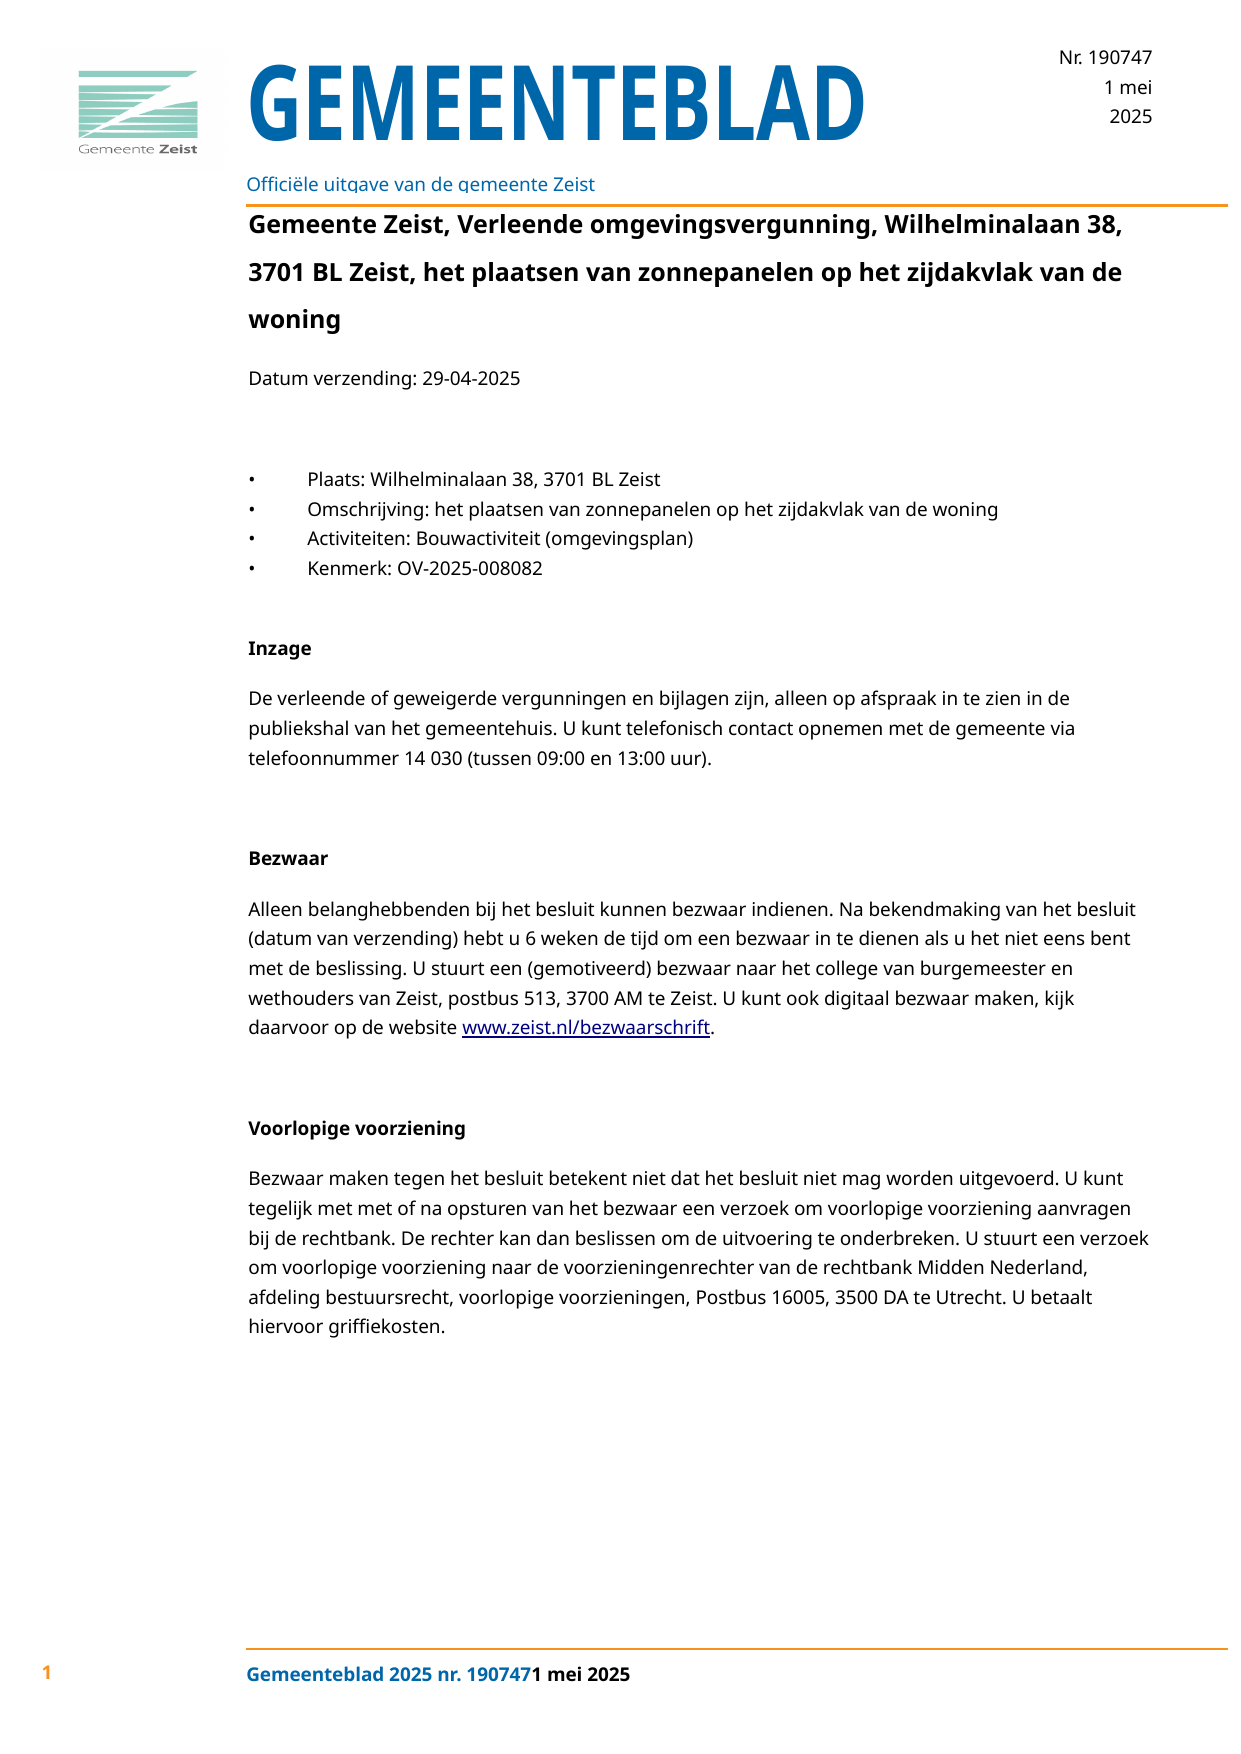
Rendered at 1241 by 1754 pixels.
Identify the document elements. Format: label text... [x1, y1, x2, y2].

text De verleende of geweigerde vergunningen en bijlagen zijn, alleen op afspraak in te zien in de publiekshal van het gemeentehuis. U kunt telefonisch contact opnemen met de gemeente via telefoonnummer 14 030 (tussen 09:00 en 13:00 uur). [248, 686, 1152, 770]
list Omschrijving: het plaatsen van zonnepanelen op het zijdakvlak van de woning [248, 496, 1152, 522]
list Activiteiten: Bouwactiviteit (omgevingsplan) [248, 526, 1152, 551]
text Bezwaar [248, 846, 1152, 871]
list Kenmerk: OV-2025-008082 [248, 555, 1152, 581]
text Voorlopige voorziening [248, 1115, 1152, 1141]
list Plaats: Wilhelminalaan 38, 3701 BL Zeist [248, 466, 1152, 492]
text Gemeente Zeist, Verleende omgevingsvergunning, Wilhelminalaan 38, 3701 BL Zeist, het plaatsen van zonnepanelen op het zijdakvlak van de woning [248, 207, 1152, 336]
picture [41, 47, 231, 172]
text Bezwaar maken tegen het besluit betekent niet dat het besluit niet mag worden uitgevoerd. U kunt tegelijk met met of na opsturen van het bezwaar een verzoek om voorlopige voorziening aanvragen bij de rechtbank. De rechter kan dan beslissen om de uitvoering te onderbreken. U stuurt een verzoek om voorlopige voorziening naar de voorzieningenrechter van de rechtbank Midden Nederland, afdeling bestuursrecht, voorlopige voorzieningen, Postbus 16005, 3500 DA te Utrecht. U betaalt hiervoor griffiekosten. [248, 1166, 1152, 1339]
text Alleen belanghebbenden bij het besluit kunnen bezwaar indienen. Na bekendmaking van het besluit (datum van verzending) hebt u 6 weken de tijd om een bezwaar in te dienen als u het niet eens bent met de beslissing. U stuurt een (gemotiveerd) bezwaar naar het college van burgemeester en wethouders van Zeist, postbus 513, 3700 AM te Zeist. U kunt ook digitaal bezwaar maken, kijk daarvoor op de website www.zeist.nl/bezwaarschrift. [248, 896, 1152, 1040]
text Inzage [248, 635, 1152, 661]
text Datum verzending: 29-04-2025 [248, 366, 1152, 391]
